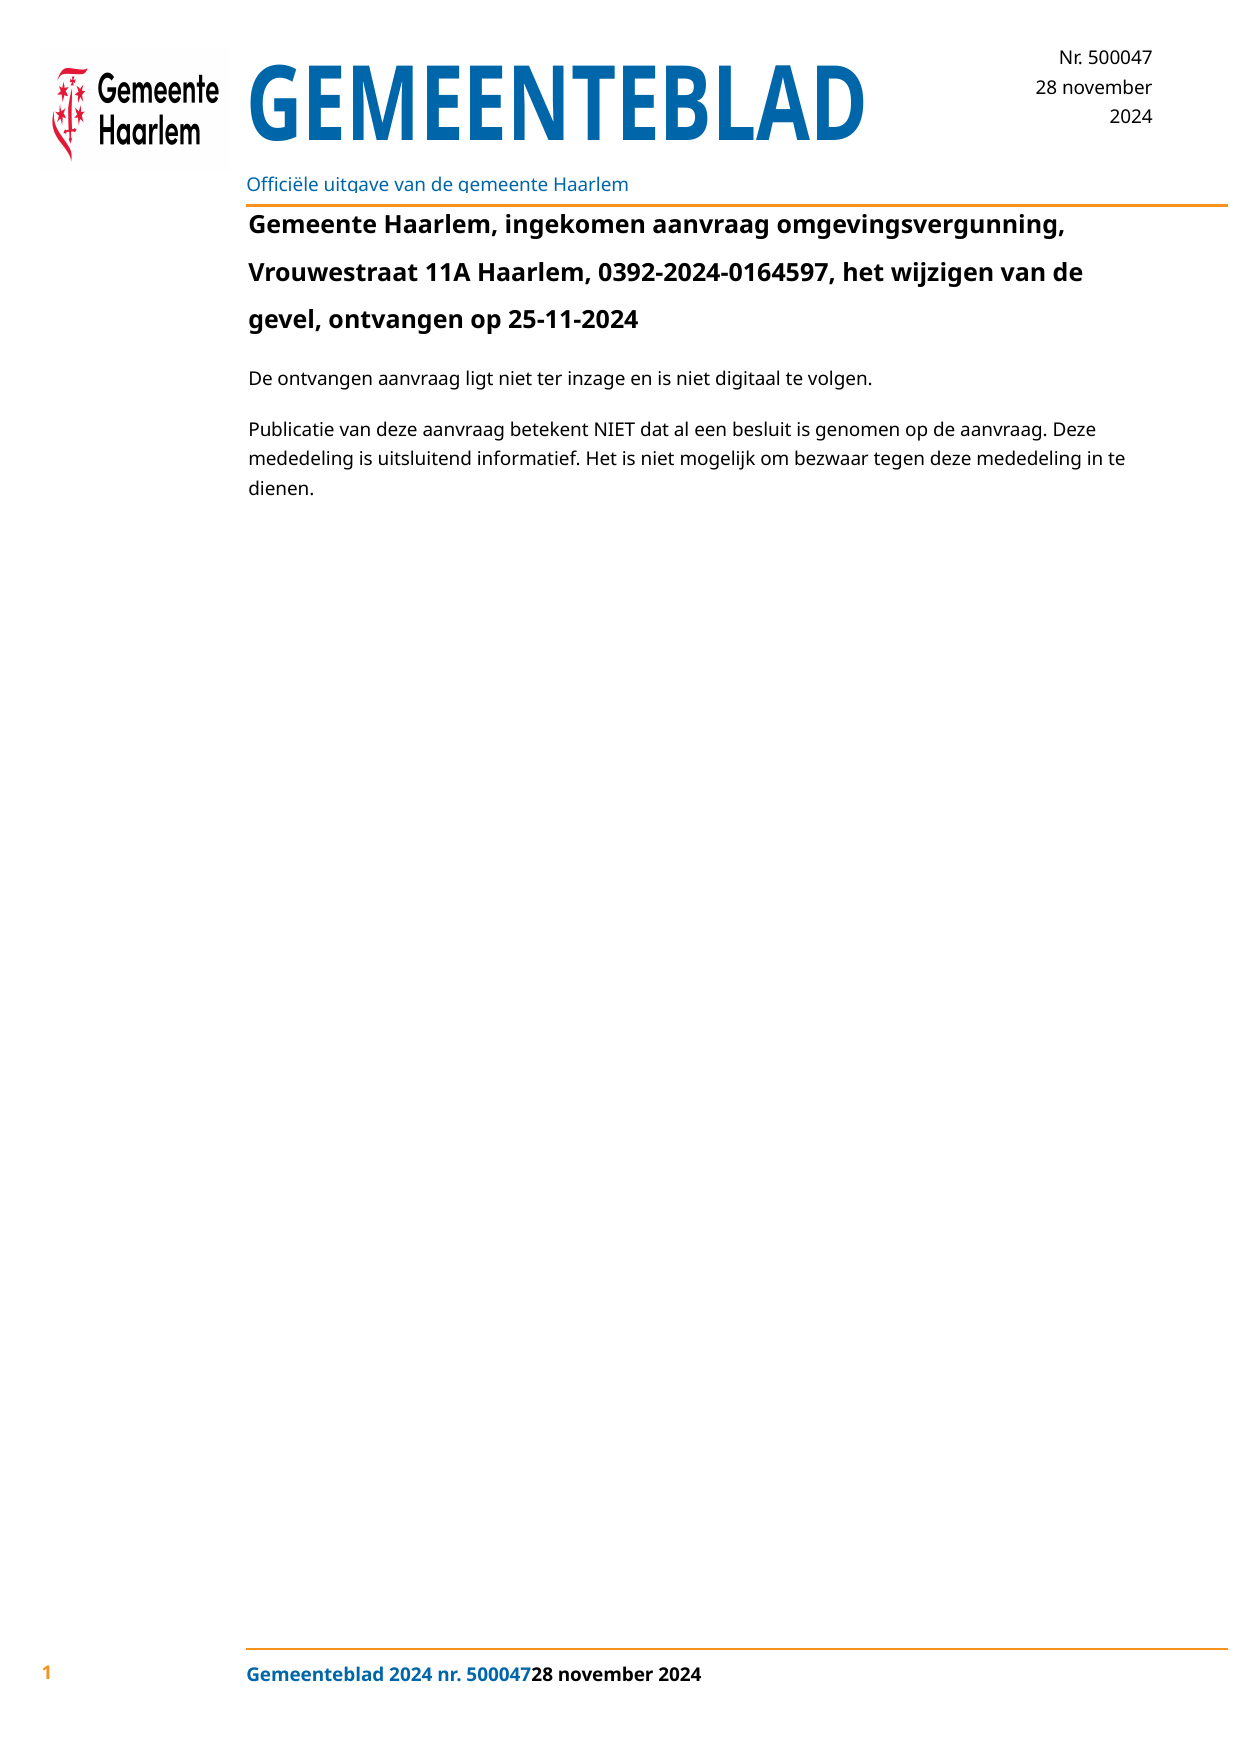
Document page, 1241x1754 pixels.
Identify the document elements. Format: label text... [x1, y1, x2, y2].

text Gemeente Haarlem, ingekomen aanvraag omgevingsvergunning, Vrouwestraat 11A Haarlem, 0392-2024-0164597, het wijzigen van de gevel, ontvangen op 25-11-2024 [248, 207, 1152, 336]
picture [41, 47, 231, 172]
text De ontvangen aanvraag ligt niet ter inzage en is niet digitaal te volgen. [248, 366, 1152, 391]
text Publicatie van deze aanvraag betekent NIET dat al een besluit is genomen op de aanvraag. Deze mededeling is uitsluitend informatief. Het is niet mogelijk om bezwaar tegen deze mededeling in te dienen. [248, 416, 1152, 501]
